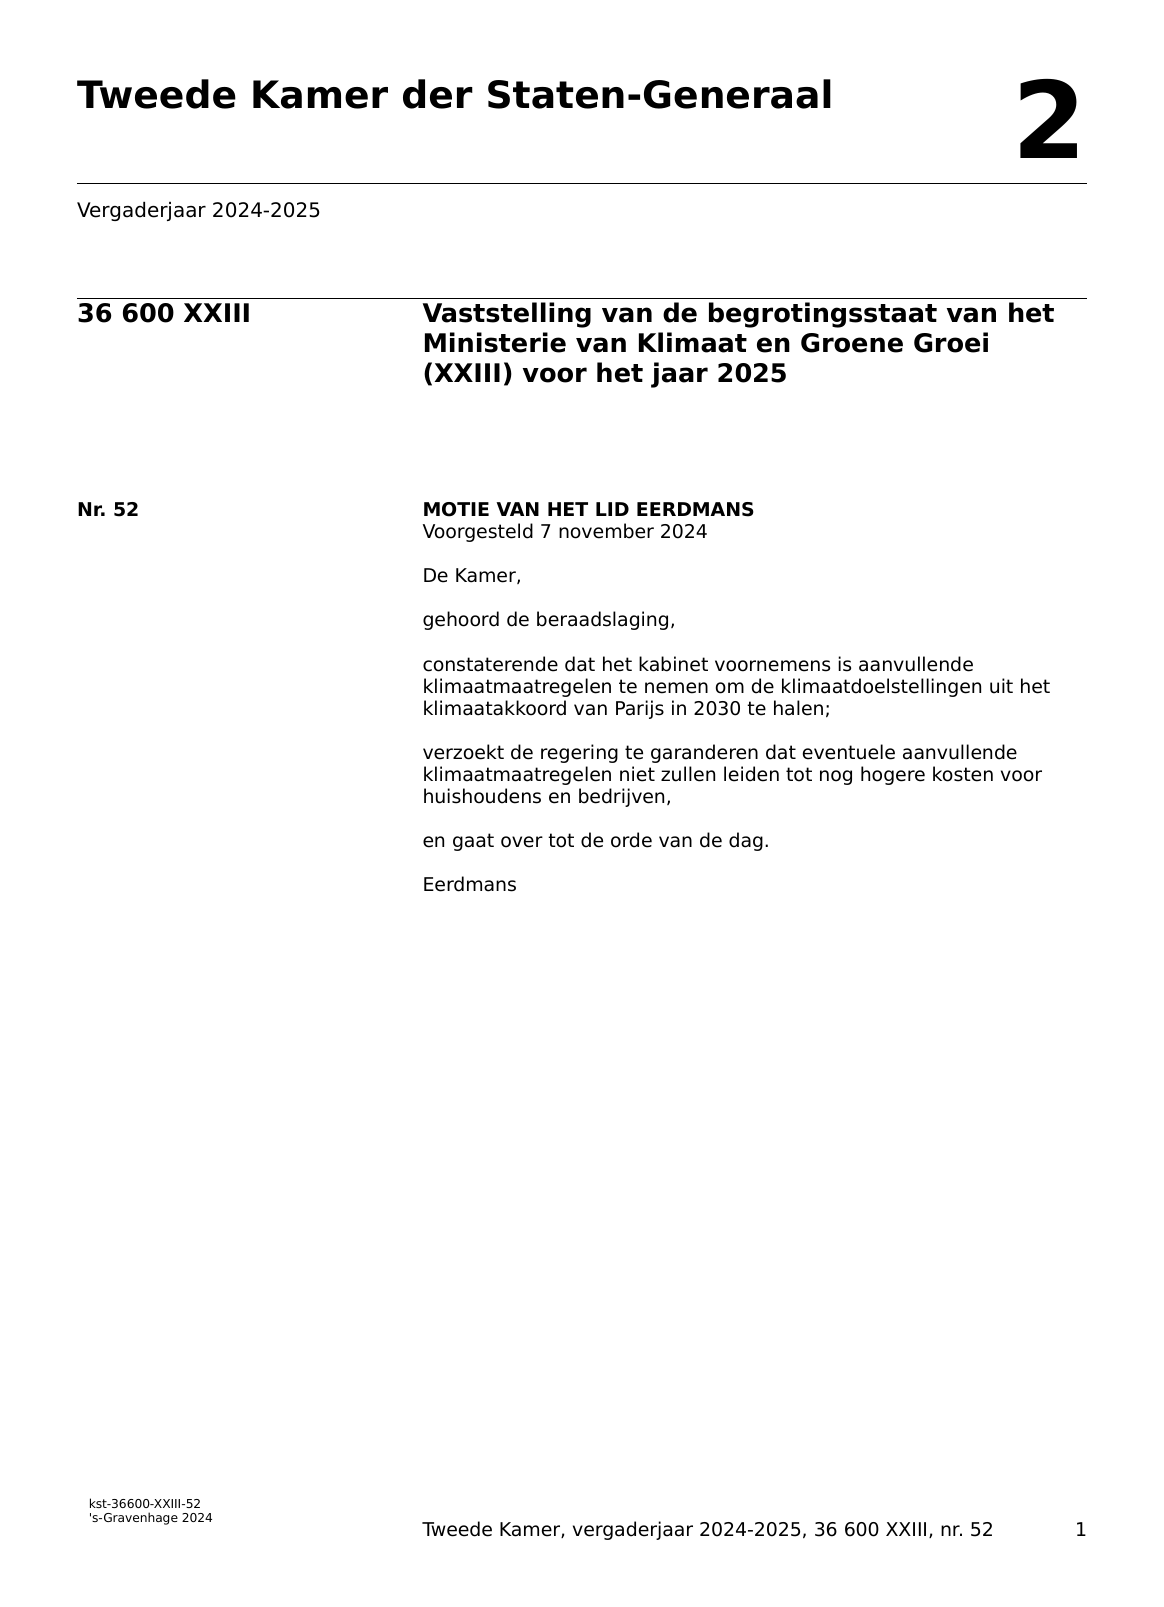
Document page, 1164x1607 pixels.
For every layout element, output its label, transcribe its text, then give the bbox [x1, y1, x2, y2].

table_header 2 [886, 59, 1087, 183]
text verzoekt de regering te garanderen dat eventuele aanvullende klimaatmaatregelen niet zullen leiden tot nog hogere kosten voor huishoudens en bedrijven, [422, 742, 1087, 808]
text De Kamer, [422, 565, 1087, 587]
subtitle 36 600 XXIII Vaststelling van de begrotingsstaat van het Ministerie van Klimaat en Groene Groei (XXIII) voor het jaar 2025 [77, 299, 1087, 388]
text Eerdmans [422, 874, 1087, 896]
table_cell Vergaderjaar 2024-2025 [77, 184, 1087, 298]
subtitle Nr. 52 MOTIE VAN HET LID EERDMANS [77, 499, 1087, 521]
text Voorgesteld 7 november 2024 [422, 521, 1087, 543]
text en gaat over tot de orde van de dag. [422, 830, 1087, 852]
text kst-36600-XXIII-52 [88, 1497, 323, 1511]
table_header Tweede Kamer der Staten-Generaal [77, 59, 886, 183]
text 's-Gravenhage 2024 [88, 1511, 323, 1525]
text gehoord de beraadslaging, [422, 609, 1087, 631]
text constaterende dat het kabinet voornemens is aanvullende klimaatmaatregelen te nemen om de klimaatdoelstellingen uit het klimaatakkoord van Parijs in 2030 te halen; [422, 653, 1087, 719]
